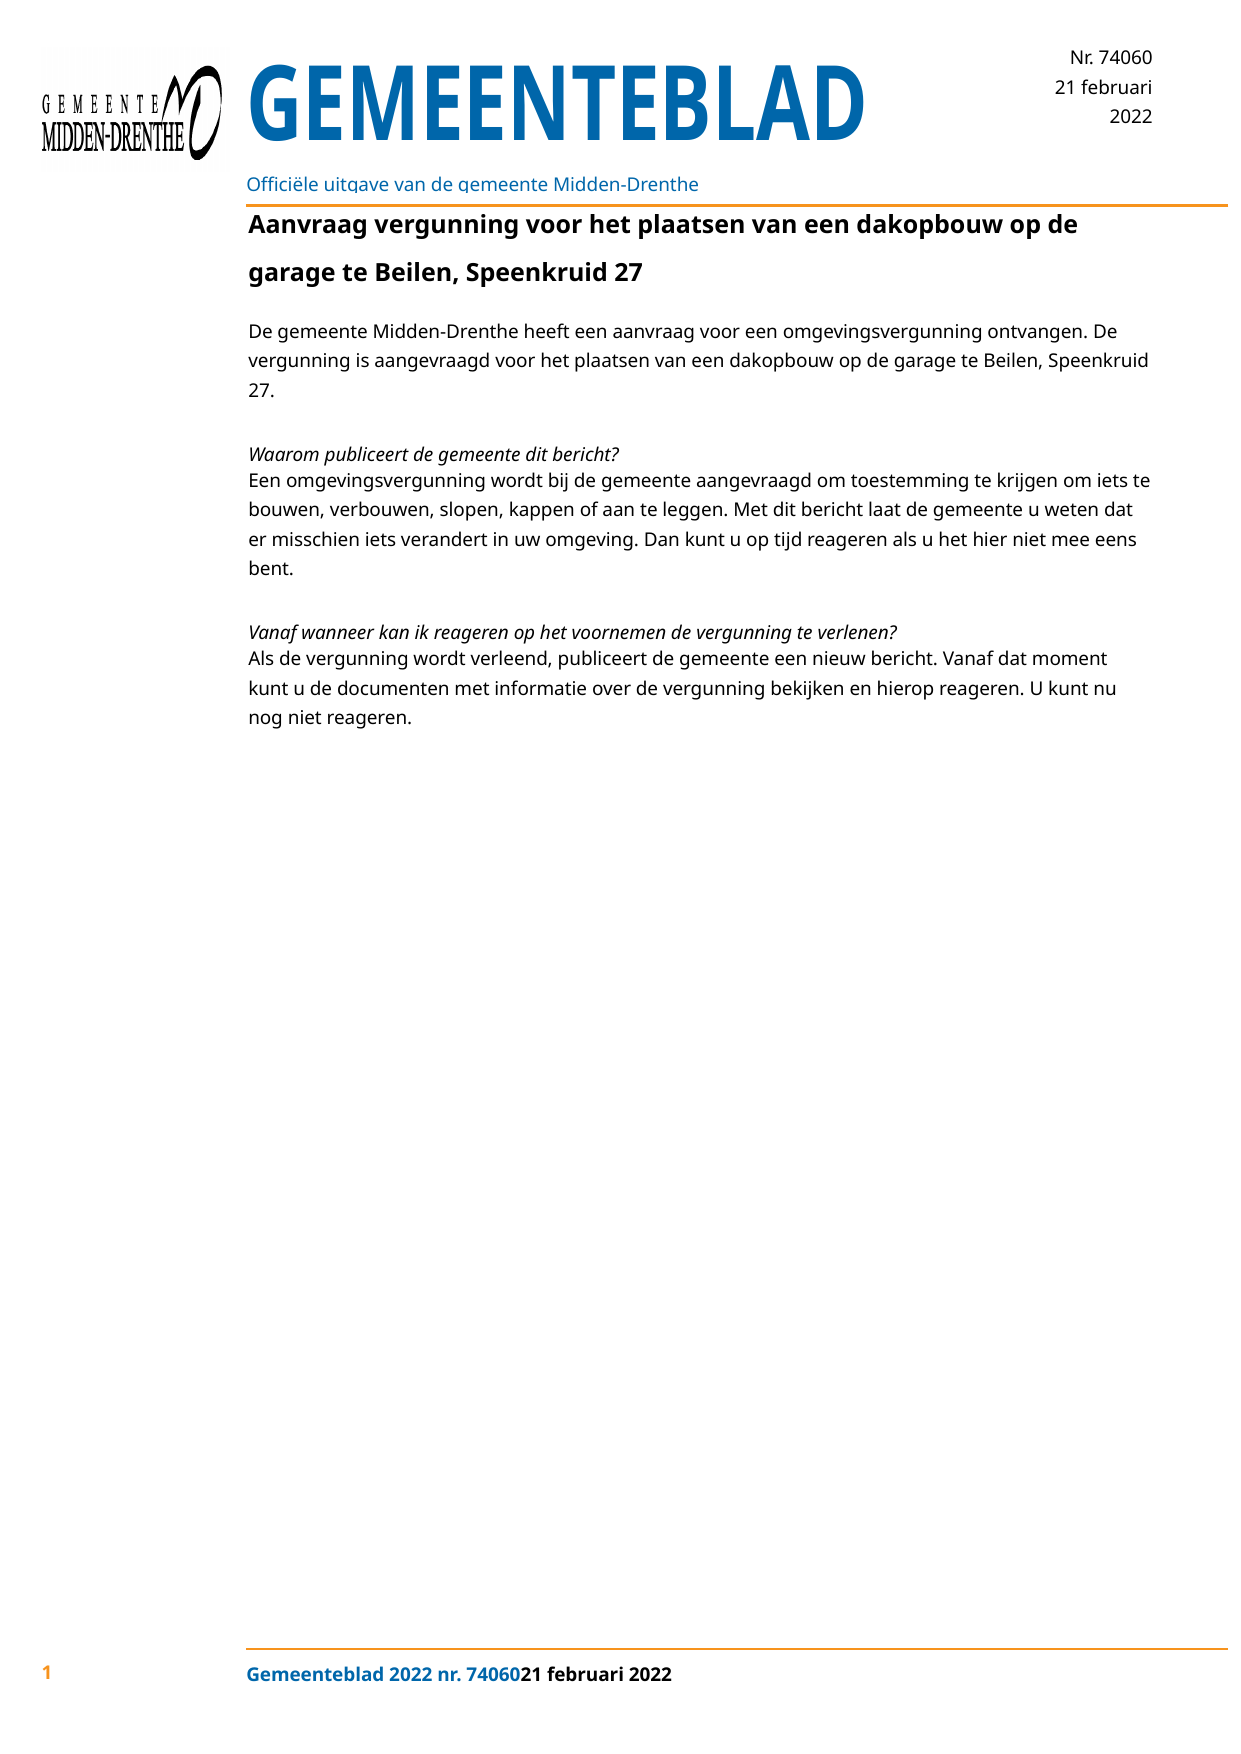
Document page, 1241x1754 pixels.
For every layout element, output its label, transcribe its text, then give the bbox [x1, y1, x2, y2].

text Vanaf wanneer kan ik reageren op het voornemen de vergunning te verlenen? [248, 619, 1152, 645]
text De gemeente Midden-Drenthe heeft een aanvraag voor een omgevingsvergunning ontvangen. De vergunning is aangevraagd voor het plaatsen van een dakopbouw op de garage te Beilen, Speenkruid 27. [248, 318, 1152, 403]
text Een omgevingsvergunning wordt bij de gemeente aangevraagd om toestemming te krijgen om iets te bouwen, verbouwen, slopen, kappen of aan te leggen. Met dit bericht laat de gemeente u weten dat er misschien iets verandert in uw omgeving. Dan kunt u op tijd reageren als u het hier niet mee eens bent. [248, 467, 1152, 581]
picture [41, 47, 231, 172]
text Als de vergunning wordt verleend, publiceert de gemeente een nieuw bericht. Vanaf dat moment kunt u de documenten met informatie over de vergunning bekijken en hierop reageren. U kunt nu nog niet reageren. [248, 645, 1152, 730]
text Aanvraag vergunning voor het plaatsen van een dakopbouw op de garage te Beilen, Speenkruid 27 [248, 207, 1152, 288]
text Waarom publiceert de gemeente dit bericht? [248, 441, 1152, 467]
